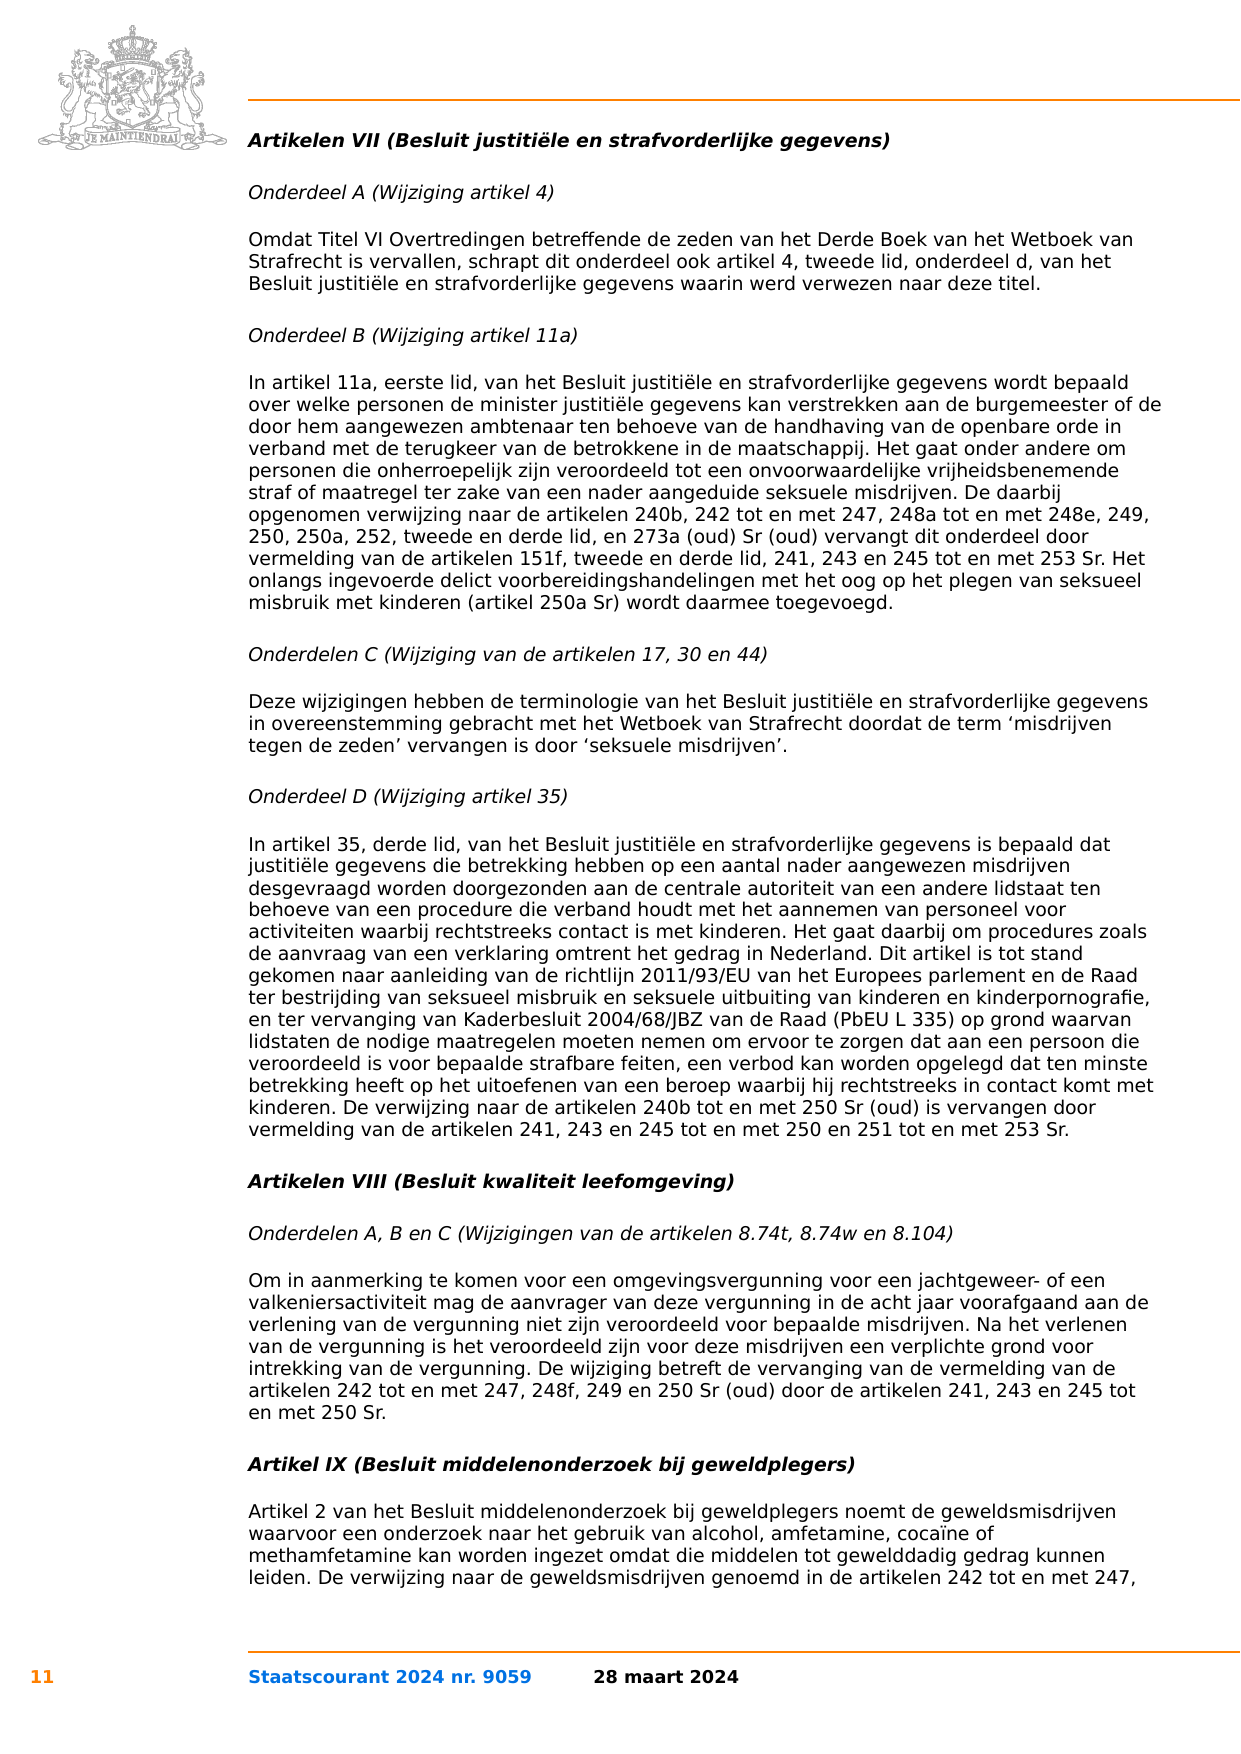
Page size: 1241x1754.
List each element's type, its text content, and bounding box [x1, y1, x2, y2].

subtitle Artikelen VII (Besluit justitiële en strafvorderlijke gegevens) [248, 130, 1163, 152]
text Omdat Titel VI Overtredingen betreffende de zeden van het Derde Boek van het Wetboek van Strafrecht is vervallen, schrapt dit onderdeel ook artikel 4, tweede lid, onderdeel d, van het Besluit justitiële en strafvorderlijke gegevens waarin werd verwezen naar deze titel. [248, 229, 1163, 295]
subtitle Onderdelen C (Wijziging van de artikelen 17, 30 en 44) [248, 643, 1163, 666]
text In artikel 11a, eerste lid, van het Besluit justitiële en strafvorderlijke gegevens wordt bepaald over welke personen de minister justitiële gegevens kan verstrekken aan de burgemeester of de door hem aangewezen ambtenaar ten behoeve van de handhaving van de openbare orde in verband met de terugkeer van de betrokkene in de maatschappij. Het gaat onder andere om personen die onherroepelijk zijn veroordeeld tot een onvoorwaardelijke vrijheidsbenemende straf of maatregel ter zake van een nader aangeduide seksuele misdrijven. De daarbij opgenomen verwijzing naar de artikelen 240b, 242 tot en met 247, 248a tot en met 248e, 249, 250, 250a, 252, tweede en derde lid, en 273a (oud) Sr (oud) vervangt dit onderdeel door vermelding van de artikelen 151f, tweede en derde lid, 241, 243 en 245 tot en met 253 Sr. Het onlangs ingevoerde delict voorbereidingshandelingen met het oog op het plegen van seksueel misbruik met kinderen (artikel 250a Sr) wordt daarmee toegevoegd. [248, 372, 1163, 613]
subtitle Onderdeel B (Wijziging artikel 11a) [248, 325, 1163, 347]
text Om in aanmerking te komen voor een omgevingsvergunning voor een jachtgeweer- of een valkeniersactiviteit mag de aanvrager van deze vergunning in de acht jaar voorafgaand aan de verlening van de vergunning niet zijn veroordeeld voor bepaalde misdrijven. Na het verlenen van de vergunning is het veroordeeld zijn voor deze misdrijven een verplichte grond voor intrekking van de vergunning. De wijziging betreft de vervanging van de vermelding van de artikelen 242 tot en met 247, 248f, 249 en 250 Sr (oud) door de artikelen 241, 243 en 245 tot en met 250 Sr. [248, 1270, 1163, 1424]
subtitle Artikel IX (Besluit middelenonderzoek bij geweldplegers) [248, 1454, 1163, 1476]
subtitle Onderdelen A, B en C (Wijzigingen van de artikelen 8.74t, 8.74w en 8.104) [248, 1223, 1163, 1245]
text Artikel 2 van het Besluit middelenonderzoek bij geweldplegers noemt de geweldsmisdrijven waarvoor een onderzoek naar het gebruik van alcohol, amfetamine, cocaïne of methamfetamine kan worden ingezet omdat die middelen tot gewelddadig gedrag kunnen leiden. De verwijzing naar de geweldsmisdrijven genoemd in de artikelen 242 tot en met 247, [248, 1501, 1163, 1589]
text In artikel 35, derde lid, van het Besluit justitiële en strafvorderlijke gegevens is bepaald dat justitiële gegevens die betrekking hebben op een aantal nader aangewezen misdrijven desgevraagd worden doorgezonden aan de centrale autoriteit van een andere lidstaat ten behoeve van een procedure die verband houdt met het aannemen van personeel voor activiteiten waarbij rechtstreeks contact is met kinderen. Het gaat daarbij om procedures zoals de aanvraag van een verklaring omtrent het gedrag in Nederland. Dit artikel is tot stand gekomen naar aanleiding van de richtlijn 2011/93/EU van het Europees parlement en de Raad ter bestrijding van seksueel misbruik en seksuele uitbuiting van kinderen en kinderpornografie, en ter vervanging van Kaderbesluit 2004/68/JBZ van de Raad (PbEU L 335) op grond waarvan lidstaten de nodige maatregelen moeten nemen om ervoor te zorgen dat aan een persoon die veroordeeld is voor bepaalde strafbare feiten, een verbod kan worden opgelegd dat ten minste betrekking heeft op het uitoefenen van een beroep waarbij hij rechtstreeks in contact komt met kinderen. De verwijzing naar de artikelen 240b tot en met 250 Sr (oud) is vervangen door vermelding van de artikelen 241, 243 en 245 tot en met 250 en 251 tot en met 253 Sr. [248, 833, 1163, 1141]
subtitle Onderdeel A (Wijziging artikel 4) [248, 182, 1163, 204]
picture [38, 25, 227, 150]
subtitle Artikelen VIII (Besluit kwaliteit leefomgeving) [248, 1171, 1163, 1193]
text Deze wijzigingen hebben de terminologie van het Besluit justitiële en strafvorderlijke gegevens in overeenstemming gebracht met het Wetboek van Strafrecht doordat de term ‘misdrijven tegen de zeden’ vervangen is door ‘seksuele misdrijven’. [248, 691, 1163, 756]
subtitle Onderdeel D (Wijziging artikel 35) [248, 786, 1163, 808]
